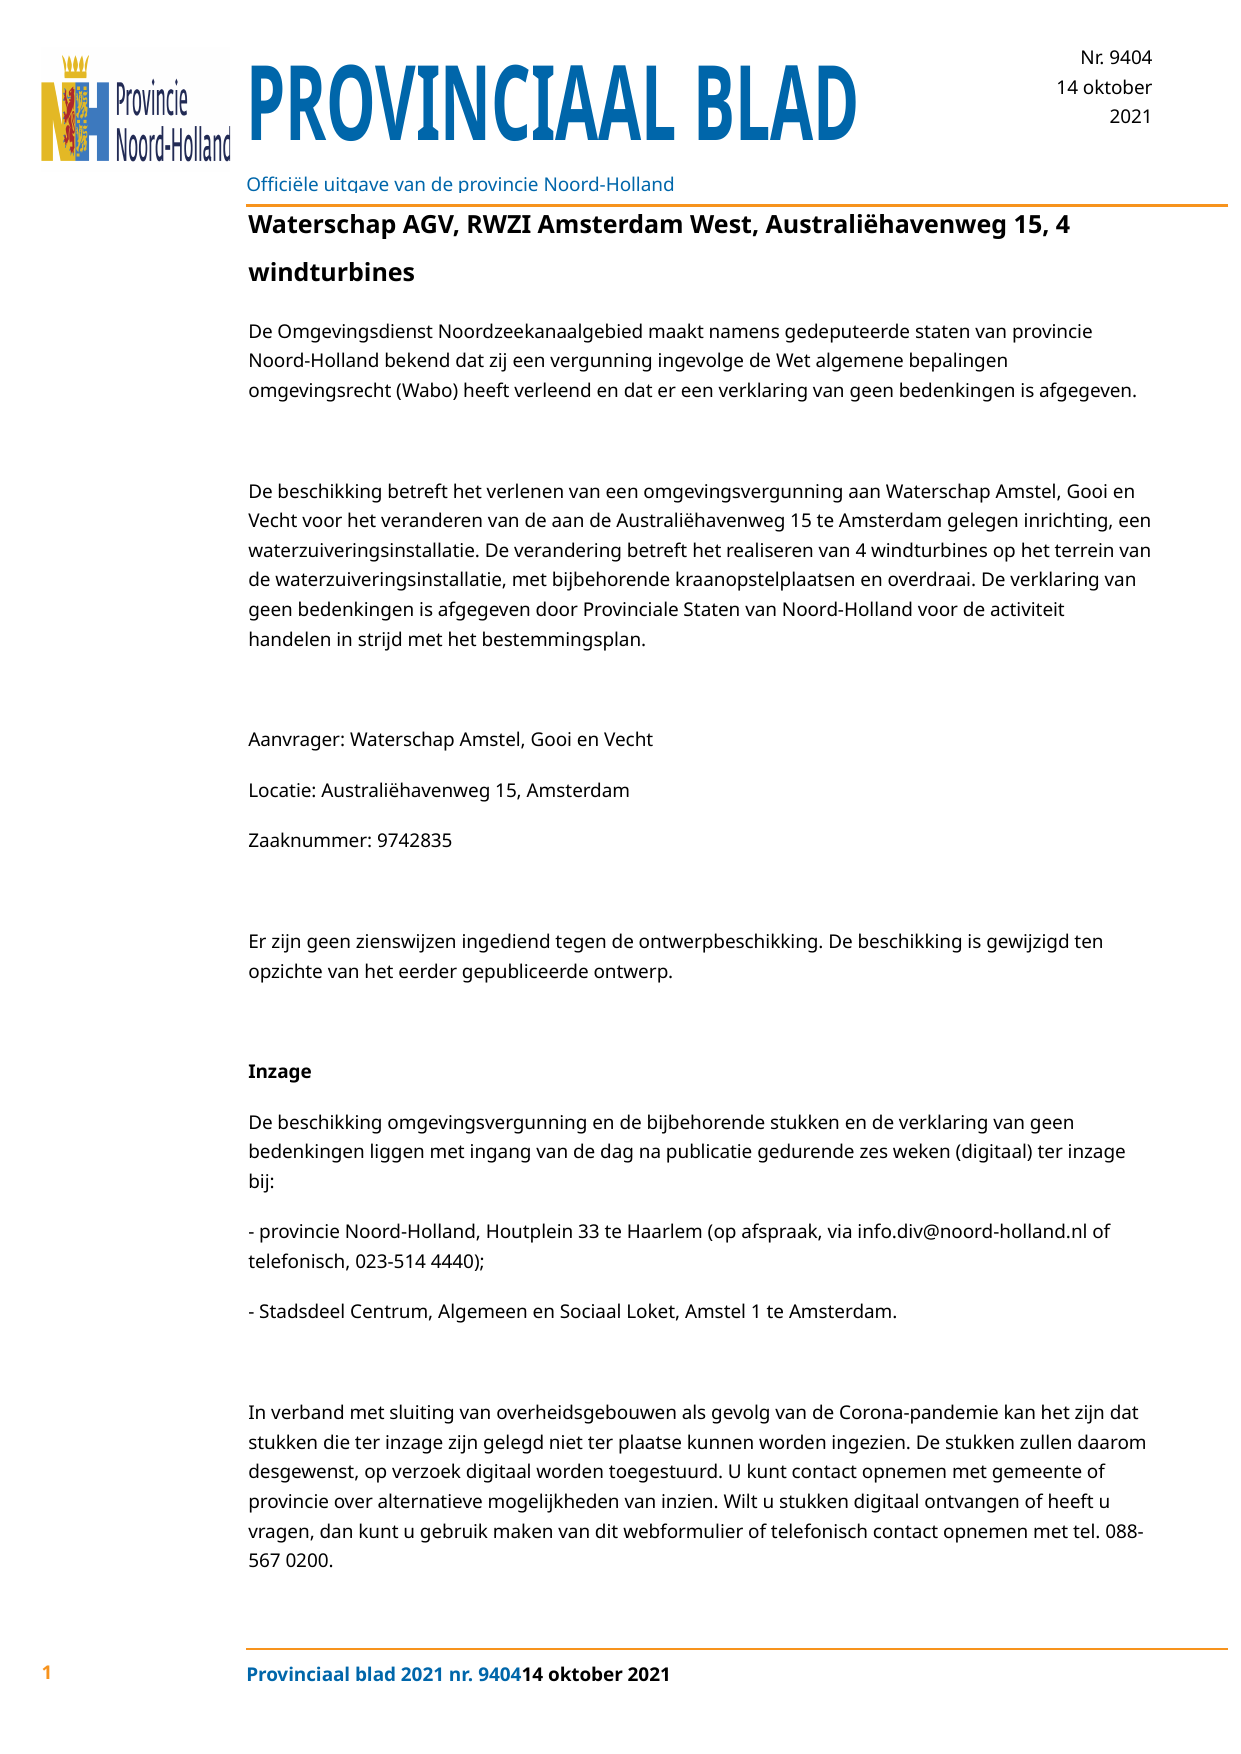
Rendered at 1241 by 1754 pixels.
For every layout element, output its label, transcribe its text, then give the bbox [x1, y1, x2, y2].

text Aanvrager: Waterschap Amstel, Gooi en Vecht [248, 727, 1152, 752]
text Zaaknummer: 9742835 [248, 827, 1152, 853]
text De beschikking betreft het verlenen van een omgevingsvergunning aan Waterschap Amstel, Gooi en Vecht voor het veranderen van de aan de Australiëhavenweg 15 te Amsterdam gelegen inrichting, een waterzuiveringsinstallatie. De verandering betreft het realiseren van 4 windturbines op het terrein van de waterzuiveringsinstallatie, met bijbehorende kraanopstelplaatsen en overdraai. De verklaring van geen bedenkingen is afgegeven door Provinciale Staten van Noord-Holland voor de activiteit handelen in strijd met het bestemmingsplan. [248, 478, 1152, 652]
text De beschikking omgevingsvergunning en de bijbehorende stukken en de verklaring van geen bedenkingen liggen met ingang van de dag na publicatie gedurende zes weken (digitaal) ter inzage bij: [248, 1109, 1152, 1194]
text De Omgevingsdienst Noordzeekanaalgebied maakt namens gedeputeerde staten van provincie Noord-Holland bekend dat zij een vergunning ingevolge de Wet algemene bepalingen omgevingsrecht (Wabo) heeft verleend en dat er een verklaring van geen bedenkingen is afgegeven. [248, 318, 1152, 403]
text Inzage [248, 1059, 1152, 1084]
text Waterschap AGV, RWZI Amsterdam West, Australiëhavenweg 15, 4 windturbines [248, 207, 1152, 288]
text In verband met sluiting van overheidsgebouwen als gevolg van de Corona-pandemie kan het zijn dat stukken die ter inzage zijn gelegd niet ter plaatse kunnen worden ingezien. De stukken zullen daarom desgewenst, op verzoek digitaal worden toegestuurd. U kunt contact opnemen met gemeente of provincie over alternatieve mogelijkheden van inzien. Wilt u stukken digitaal ontvangen of heeft u vragen, dan kunt u gebruik maken van dit webformulier of telefonisch contact opnemen met tel. 088-567 0200. [248, 1399, 1152, 1573]
text - Stadsdeel Centrum, Algemeen en Sociaal Loket, Amstel 1 te Amsterdam. [248, 1299, 1152, 1324]
text Locatie: Australiëhavenweg 15, Amsterdam [248, 777, 1152, 803]
picture [41, 47, 231, 172]
text - provincie Noord-Holland, Houtplein 33 te Haarlem (op afspraak, via info.div@noord-holland.nl of telefonisch, 023-514 4440); [248, 1219, 1152, 1274]
text Er zijn geen zienswijzen ingediend tegen de ontwerpbeschikking. De beschikking is gewijzigd ten opzichte van het eerder gepubliceerde ontwerp. [248, 928, 1152, 984]
